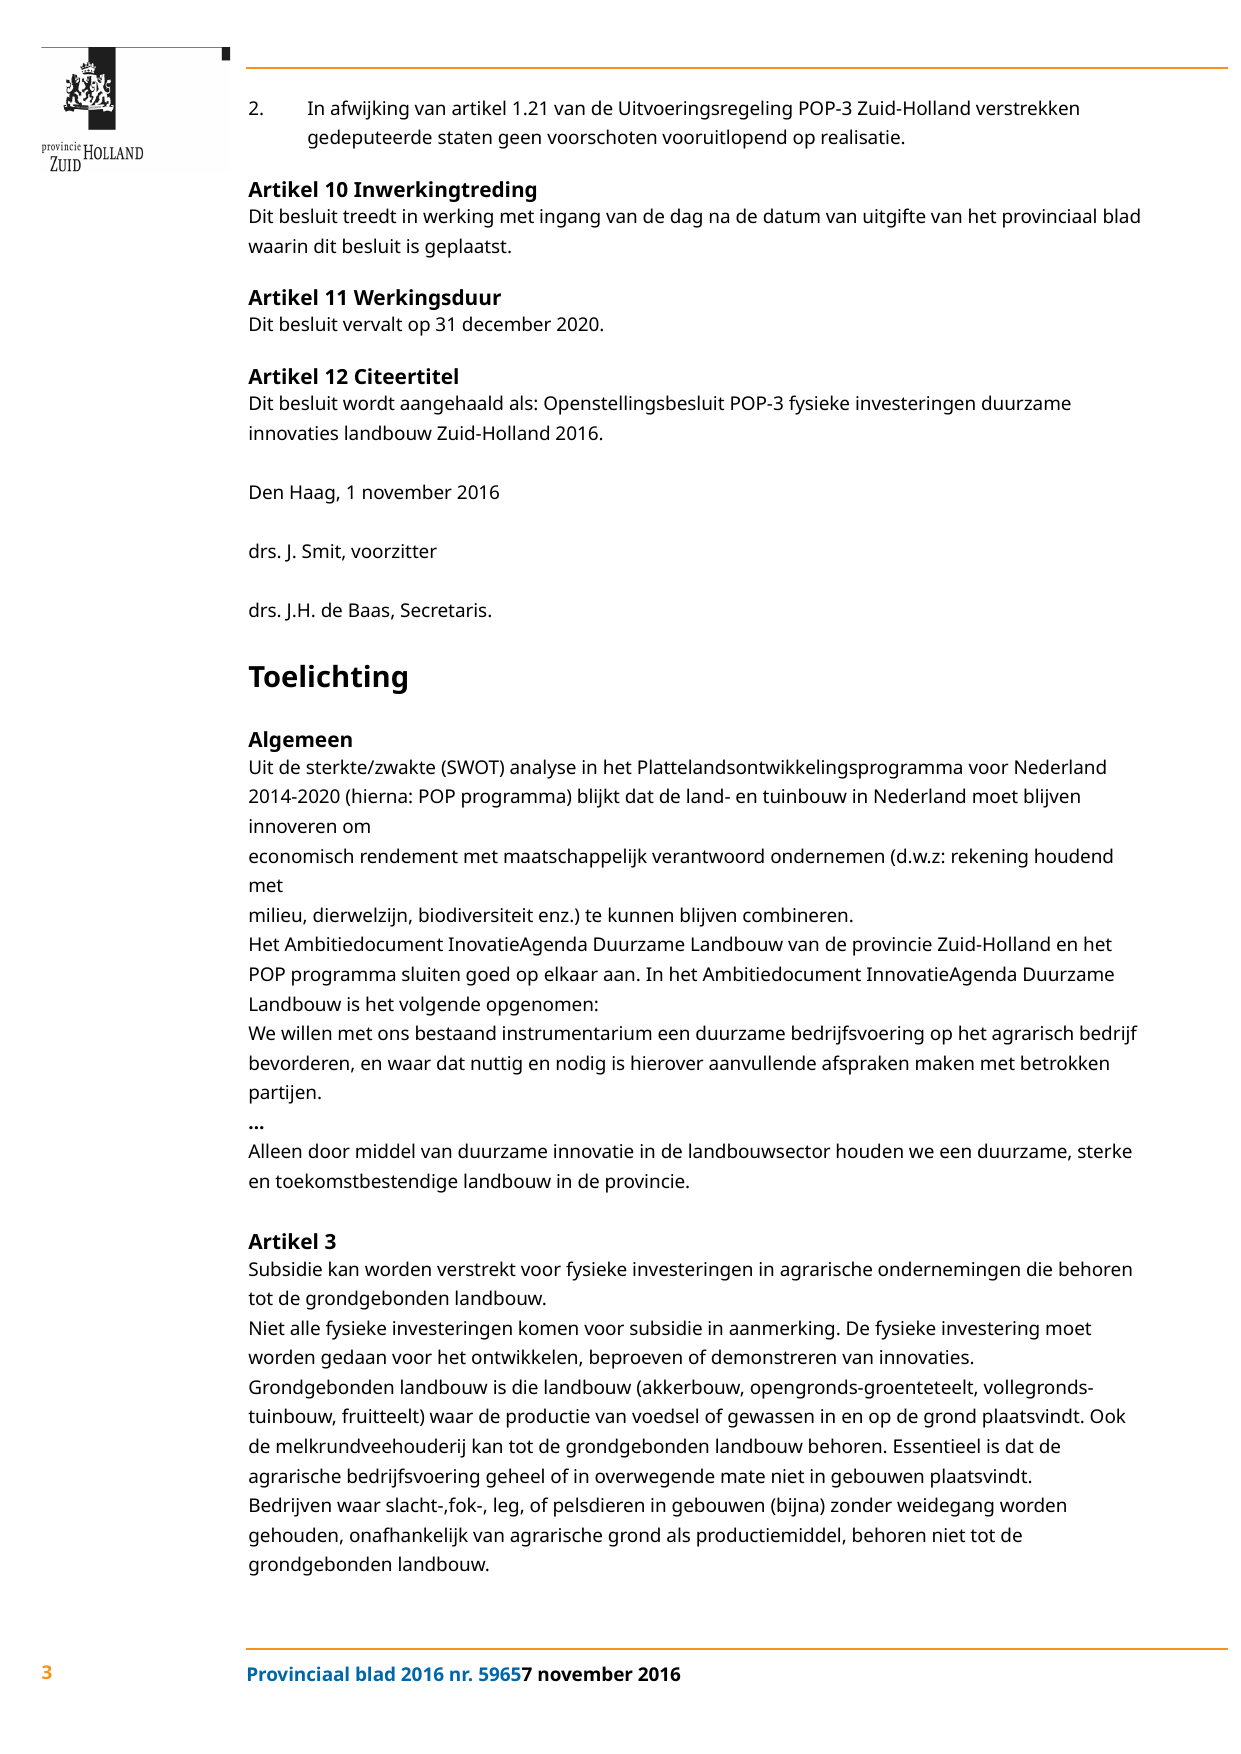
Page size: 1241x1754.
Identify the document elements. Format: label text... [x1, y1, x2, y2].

text Het Ambitiedocument InovatieAgenda Duurzame Landbouw van de provincie Zuid-Holland en het POP programma sluiten goed op elkaar aan. In het Ambitiedocument InnovatieAgenda Duurzame Landbouw is het volgende opgenomen: [248, 932, 1152, 1016]
text Alleen door middel van duurzame innovatie in de landbouwsector houden we een duurzame, sterke en toekomstbestendige landbouw in de provincie. [248, 1139, 1152, 1194]
text Artikel 12 Citeertitel [248, 362, 1152, 391]
text Artikel 11 Werkingsduur [248, 283, 1152, 312]
text … [248, 1109, 1152, 1135]
text Den Haag, 1 november 2016 [248, 479, 1152, 505]
text Algemeen [248, 726, 1152, 754]
list In afwijking van artikel 1.21 van de Uitvoeringsregeling POP-3 Zuid-Holland verstrekken gedeputeerde staten geen voorschoten vooruitlopend op realisatie. [248, 95, 1152, 150]
text Dit besluit vervalt op 31 december 2020. [248, 312, 1152, 337]
text Niet alle fysieke investeringen komen voor subsidie in aanmerking. De fysieke investering moet worden gedaan voor het ontwikkelen, beproeven of demonstreren van innovaties. [248, 1315, 1152, 1370]
text Grondgebonden landbouw is die landbouw (akkerbouw, opengronds-groenteteelt, vollegronds-tuinbouw, fruitteelt) waar de productie van voedsel of gewassen in en op de grond plaatsvindt. Ook de melkrundveehouderij kan tot de grondgebonden landbouw behoren. Essentieel is dat de agrarische bedrijfsvoering geheel of in overwegende mate niet in gebouwen plaatsvindt. [248, 1374, 1152, 1489]
text Toelichting [248, 657, 1152, 696]
text drs. J.H. de Baas, Secretaris. [248, 598, 1152, 623]
text Bedrijven waar slacht-,fok-, leg, of pelsdieren in gebouwen (bijna) zonder weidegang worden gehouden, onafhankelijk van agrarische grond als productiemiddel, behoren niet tot de grondgebonden landbouw. [248, 1492, 1152, 1577]
text Subsidie kan worden verstrekt voor fysieke investeringen in agrarische ondernemingen die behoren tot de grondgebonden landbouw. [248, 1256, 1152, 1311]
text Dit besluit treedt in werking met ingang van de dag na de datum van uitgifte van het provinciaal blad waarin dit besluit is geplaatst. [248, 203, 1152, 258]
text Uit de sterkte/zwakte (SWOT) analyse in het Plattelandsontwikkelingsprogramma voor Nederland 2014-2020 (hierna: POP programma) blijkt dat de land- en tuinbouw in Nederland moet blijven innoveren om [248, 754, 1152, 839]
text drs. J. Smit, voorzitter [248, 538, 1152, 564]
text Dit besluit wordt aangehaald als: Openstellingsbesluit POP-3 fysieke investeringen duurzame innovaties landbouw Zuid-Holland 2016. [248, 391, 1152, 446]
text economisch rendement met maatschappelijk verantwoord ondernemen (d.w.z: rekening houdend met [248, 843, 1152, 898]
picture [41, 47, 231, 172]
text Artikel 3 [248, 1227, 1152, 1256]
text milieu, dierwelzijn, biodiversiteit enz.) te kunnen blijven combineren. [248, 902, 1152, 928]
text We willen met ons bestaand instrumentarium een duurzame bedrijfsvoering op het agrarisch bedrijf bevorderen, en waar dat nuttig en nodig is hierover aanvullende afspraken maken met betrokken partijen. [248, 1020, 1152, 1105]
text Artikel 10 Inwerkingtreding [248, 175, 1152, 203]
